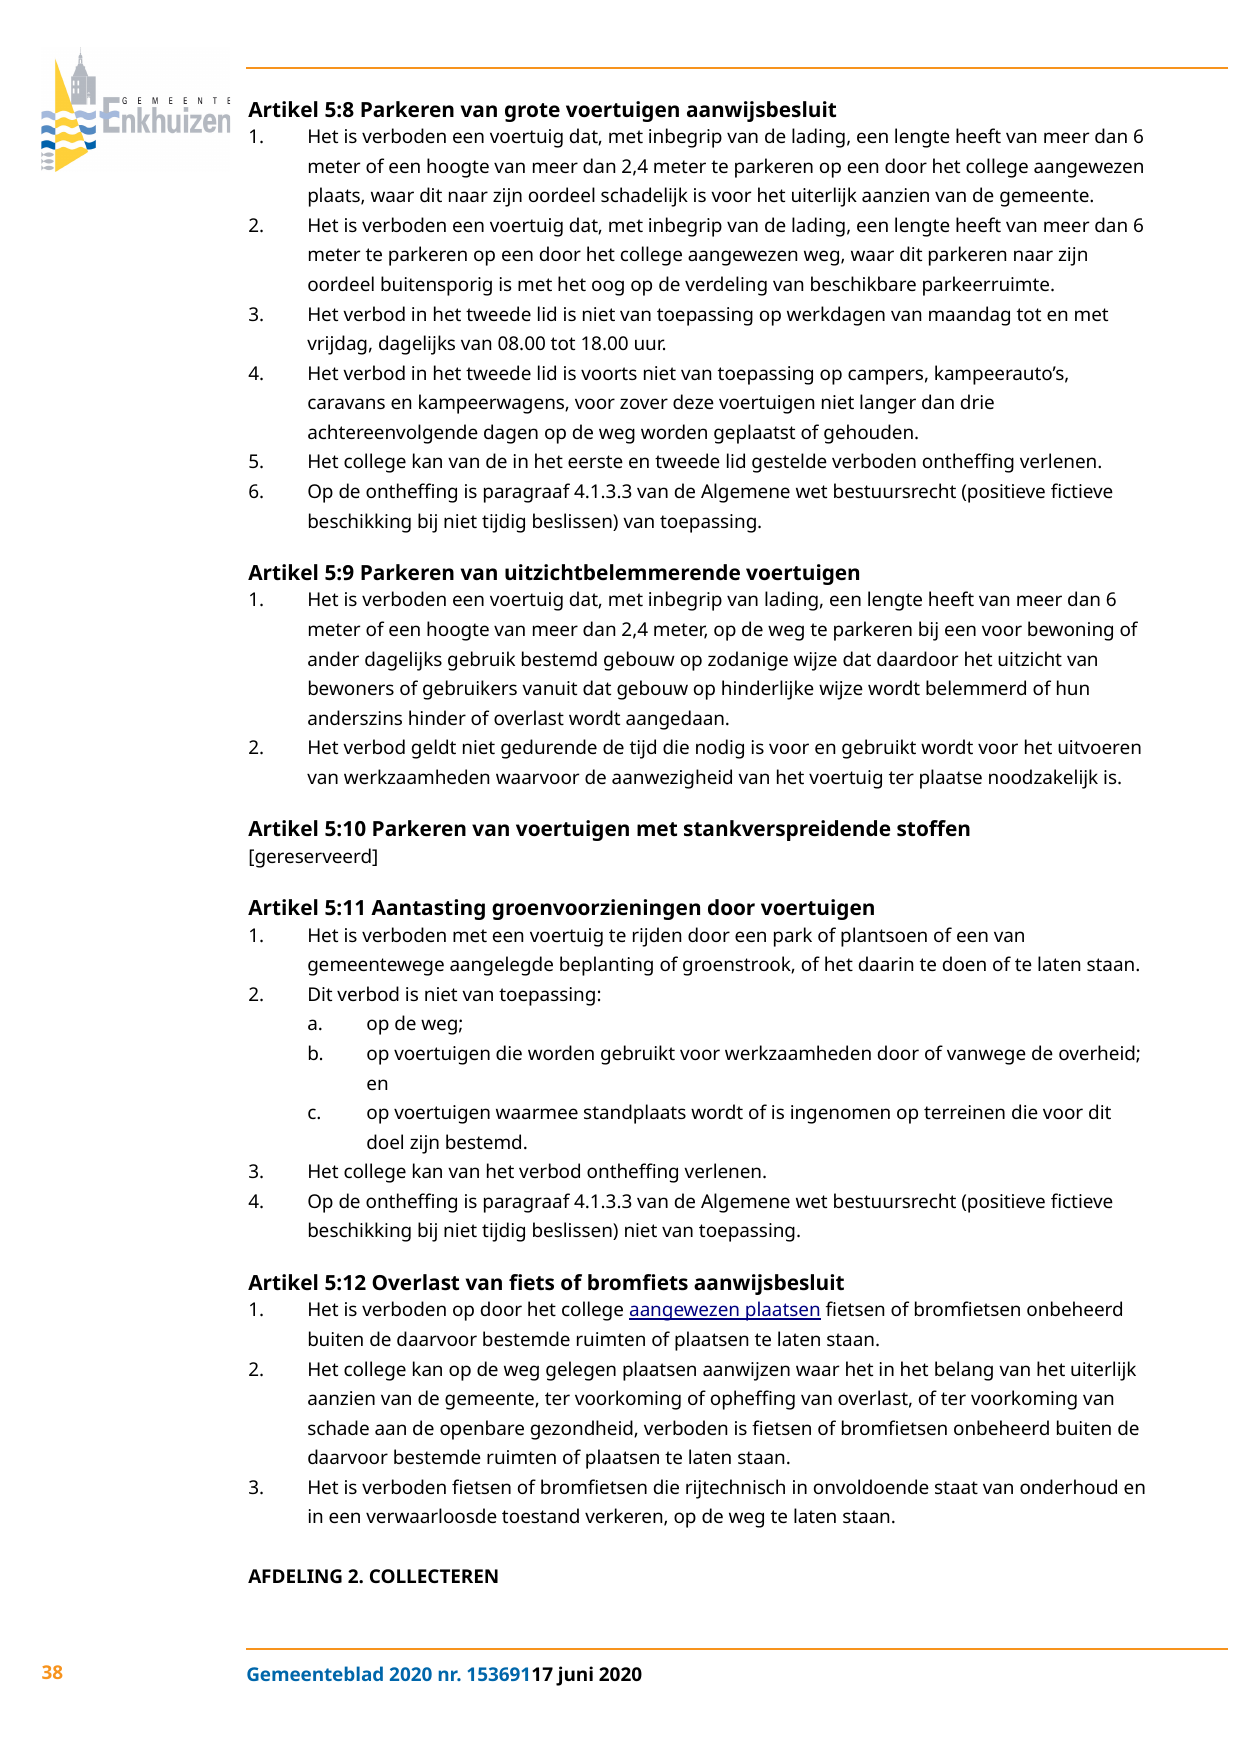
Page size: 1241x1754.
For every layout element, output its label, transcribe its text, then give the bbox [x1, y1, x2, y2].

list Het is verboden een voertuig dat, met inbegrip van de lading, een lengte heeft van meer dan 6 meter te parkeren op een door het college aangewezen weg, waar dit parkeren naar zijn oordeel buitensporig is met het oog op de verdeling van beschikbare parkeerruimte. [248, 212, 1152, 297]
list Dit verbod is niet van toepassing: [248, 981, 1152, 1007]
picture [41, 47, 231, 172]
text Artikel 5:11 Aantasting groenvoorzieningen door voertuigen [248, 893, 1152, 922]
text Artikel 5:12 Overlast van fiets of bromfiets aanwijsbesluit [248, 1268, 1152, 1297]
list Op de ontheffing is paragraaf 4.1.3.3 van de Algemene wet bestuursrecht (positieve fictieve beschikking bij niet tijdig beslissen) van toepassing. [248, 478, 1152, 533]
text Artikel 5:9 Parkeren van uitzichtbelemmerende voertuigen [248, 558, 1152, 587]
list op voertuigen die worden gebruikt voor werkzaamheden door of vanwege de overheid; en [307, 1040, 1152, 1096]
text Artikel 5:10 Parkeren van voertuigen met stankverspreidende stoffen [248, 814, 1152, 843]
text [gereserveerd] [248, 843, 1152, 869]
text Artikel 5:8 Parkeren van grote voertuigen aanwijsbesluit [248, 95, 1152, 123]
list Het college kan van de in het eerste en tweede lid gestelde verboden ontheffing verlenen. [248, 449, 1152, 474]
list Het verbod geldt niet gedurende de tijd die nodig is voor en gebruikt wordt voor het uitvoeren van werkzaamheden waarvoor de aanwezigheid van het voertuig ter plaatse noodzakelijk is. [248, 734, 1152, 790]
list Het is verboden een voertuig dat, met inbegrip van lading, een lengte heeft van meer dan 6 meter of een hoogte van meer dan 2,4 meter, op de weg te parkeren bij een voor bewoning of ander dagelijks gebruik bestemd gebouw op zodanige wijze dat daardoor het uitzicht van bewoners of gebruikers vanuit dat gebouw op hinderlijke wijze wordt belemmerd of hun anderszins hinder of overlast wordt aangedaan. [248, 587, 1152, 731]
list Het college kan op de weg gelegen plaatsen aanwijzen waar het in het belang van het uiterlijk aanzien van de gemeente, ter voorkoming of opheffing van overlast, of ter voorkoming van schade aan de openbare gezondheid, verboden is fietsen of bromfietsen onbeheerd buiten de daarvoor bestemde ruimten of plaatsen te laten staan. [248, 1356, 1152, 1470]
list Het is verboden fietsen of bromfietsen die rijtechnisch in onvoldoende staat van onderhoud en in een verwaarloosde toestand verkeren, op de weg te laten staan. [248, 1474, 1152, 1529]
text AFDELING 2. COLLECTEREN [248, 1563, 1152, 1588]
list Het verbod in het tweede lid is voorts niet van toepassing op campers, kampeerauto’s, caravans en kampeerwagens, voor zover deze voertuigen niet langer dan drie achtereenvolgende dagen op de weg worden geplaatst of gehouden. [248, 360, 1152, 445]
list Het is verboden op door het college aangewezen plaatsen fietsen of bromfietsen onbeheerd buiten de daarvoor bestemde ruimten of plaatsen te laten staan. [248, 1297, 1152, 1352]
list Het is verboden met een voertuig te rijden door een park of plantsoen of een van gemeentewege aangelegde beplanting of groenstrook, of het daarin te doen of te laten staan. [248, 922, 1152, 977]
list Het verbod in het tweede lid is niet van toepassing op werkdagen van maandag tot en met vrijdag, dagelijks van 08.00 tot 18.00 uur. [248, 301, 1152, 356]
list op de weg; [307, 1011, 1152, 1036]
list op voertuigen waarmee standplaats wordt of is ingenomen op terreinen die voor dit doel zijn bestemd. [307, 1099, 1152, 1155]
list Het is verboden een voertuig dat, met inbegrip van de lading, een lengte heeft van meer dan 6 meter of een hoogte van meer dan 2,4 meter te parkeren op een door het college aangewezen plaats, waar dit naar zijn oordeel schadelijk is voor het uiterlijk aanzien van de gemeente. [248, 123, 1152, 208]
list Het college kan van het verbod ontheffing verlenen. [248, 1158, 1152, 1184]
list Op de ontheffing is paragraaf 4.1.3.3 van de Algemene wet bestuursrecht (positieve fictieve beschikking bij niet tijdig beslissen) niet van toepassing. [248, 1188, 1152, 1243]
